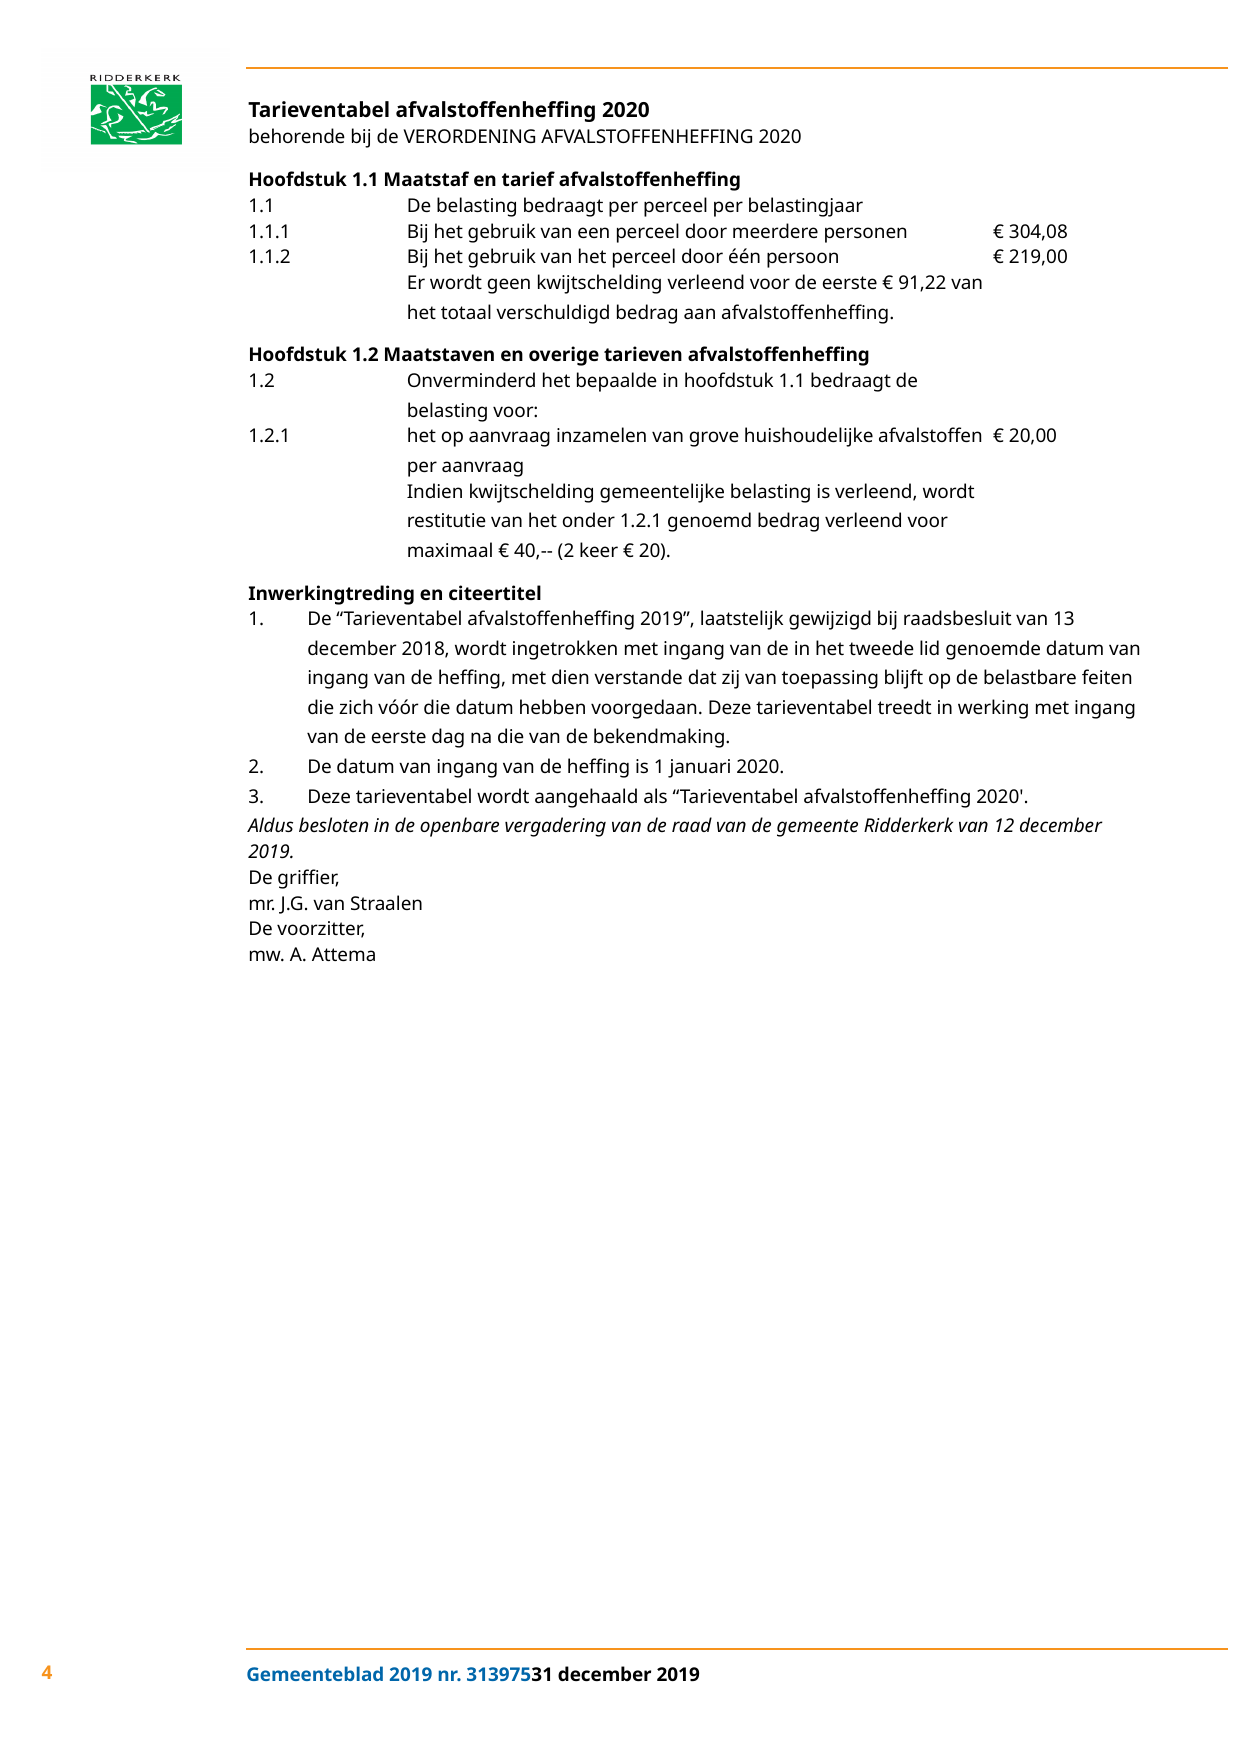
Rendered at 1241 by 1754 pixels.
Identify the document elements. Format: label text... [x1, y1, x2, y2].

text Hoofdstuk 1.1 Maatstaf en tarief afvalstoffenheffing [248, 166, 1152, 192]
table_cell Bij het gebruik van het perceel door één persoon [407, 244, 993, 269]
text Aldus besloten in de openbare vergadering van de raad van de gemeente Ridderkerk van 12 december 2019. [248, 812, 1152, 864]
table_cell 1.1.1 [248, 218, 407, 244]
table_cell [248, 478, 407, 563]
table_header [993, 192, 1152, 218]
text Hoofdstuk 1.2 Maatstaven en overige tarieven afvalstoffenheffing [248, 342, 1152, 367]
text behorende bij de VERORDENING AFVALSTOFFENHEFFING 2020 [248, 123, 1152, 149]
text mw. A. Attema [248, 941, 1152, 967]
picture [41, 47, 231, 172]
text De voorzitter, [248, 915, 1152, 941]
text Tarieventabel afvalstoffenheffing 2020 [248, 95, 1152, 123]
table_cell 1.2.1 [248, 423, 407, 478]
table_cell € 304,08 [993, 218, 1152, 244]
table_cell Er wordt geen kwijtschelding verleend voor de eerste € 91,22 van het totaal verschuldigd bedrag aan afvalstoffenheffing. [407, 270, 993, 325]
table_cell [993, 270, 1152, 325]
table_cell Bij het gebruik van een perceel door meerdere personen [407, 218, 993, 244]
table_cell € 219,00 [993, 244, 1152, 269]
table_cell 1.1.2 [248, 244, 407, 269]
list De datum van ingang van de heffing is 1 januari 2020. [248, 753, 1152, 779]
table_header De belasting bedraagt per perceel per belastingjaar [407, 192, 993, 218]
list De “Tarieventabel afvalstoffenheffing 2019”, laatstelijk gewijzigd bij raadsbesluit van 13 december 2018, wordt ingetrokken met ingang van de in het tweede lid genoemde datum van ingang van de heffing, met dien verstande dat zij van toepassing blijft op de belastbare feiten die zich vóór die datum hebben voorgedaan. Deze tarieventabel treedt in werking met ingang van de eerste dag na die van de bekendmaking. [248, 605, 1152, 749]
text Inwerkingtreding en citeertitel [248, 580, 1152, 605]
table_cell Indien kwijtschelding gemeentelijke belasting is verleend, wordt restitutie van het onder 1.2.1 genoemd bedrag verleend voor maximaal € 40,-- (2 keer € 20). [407, 478, 993, 563]
table_header Onverminderd het bepaalde in hoofdstuk 1.1 bedraagt de belasting voor: [407, 368, 993, 423]
table_header [993, 368, 1152, 423]
table_cell het op aanvraag inzamelen van grove huishoudelijke afvalstoffen per aanvraag [407, 423, 993, 478]
table_cell [993, 478, 1152, 563]
table_header 1.2 [248, 368, 407, 423]
text De griffier, [248, 864, 1152, 890]
table_header 1.1 [248, 192, 407, 218]
table_cell € 20,00 [993, 423, 1152, 478]
list Deze tarieventabel wordt aangehaald als “Tarieventabel afvalstoffenheffing 2020'. [248, 783, 1152, 809]
text mr. J.G. van Straalen [248, 890, 1152, 915]
table_cell [248, 270, 407, 325]
